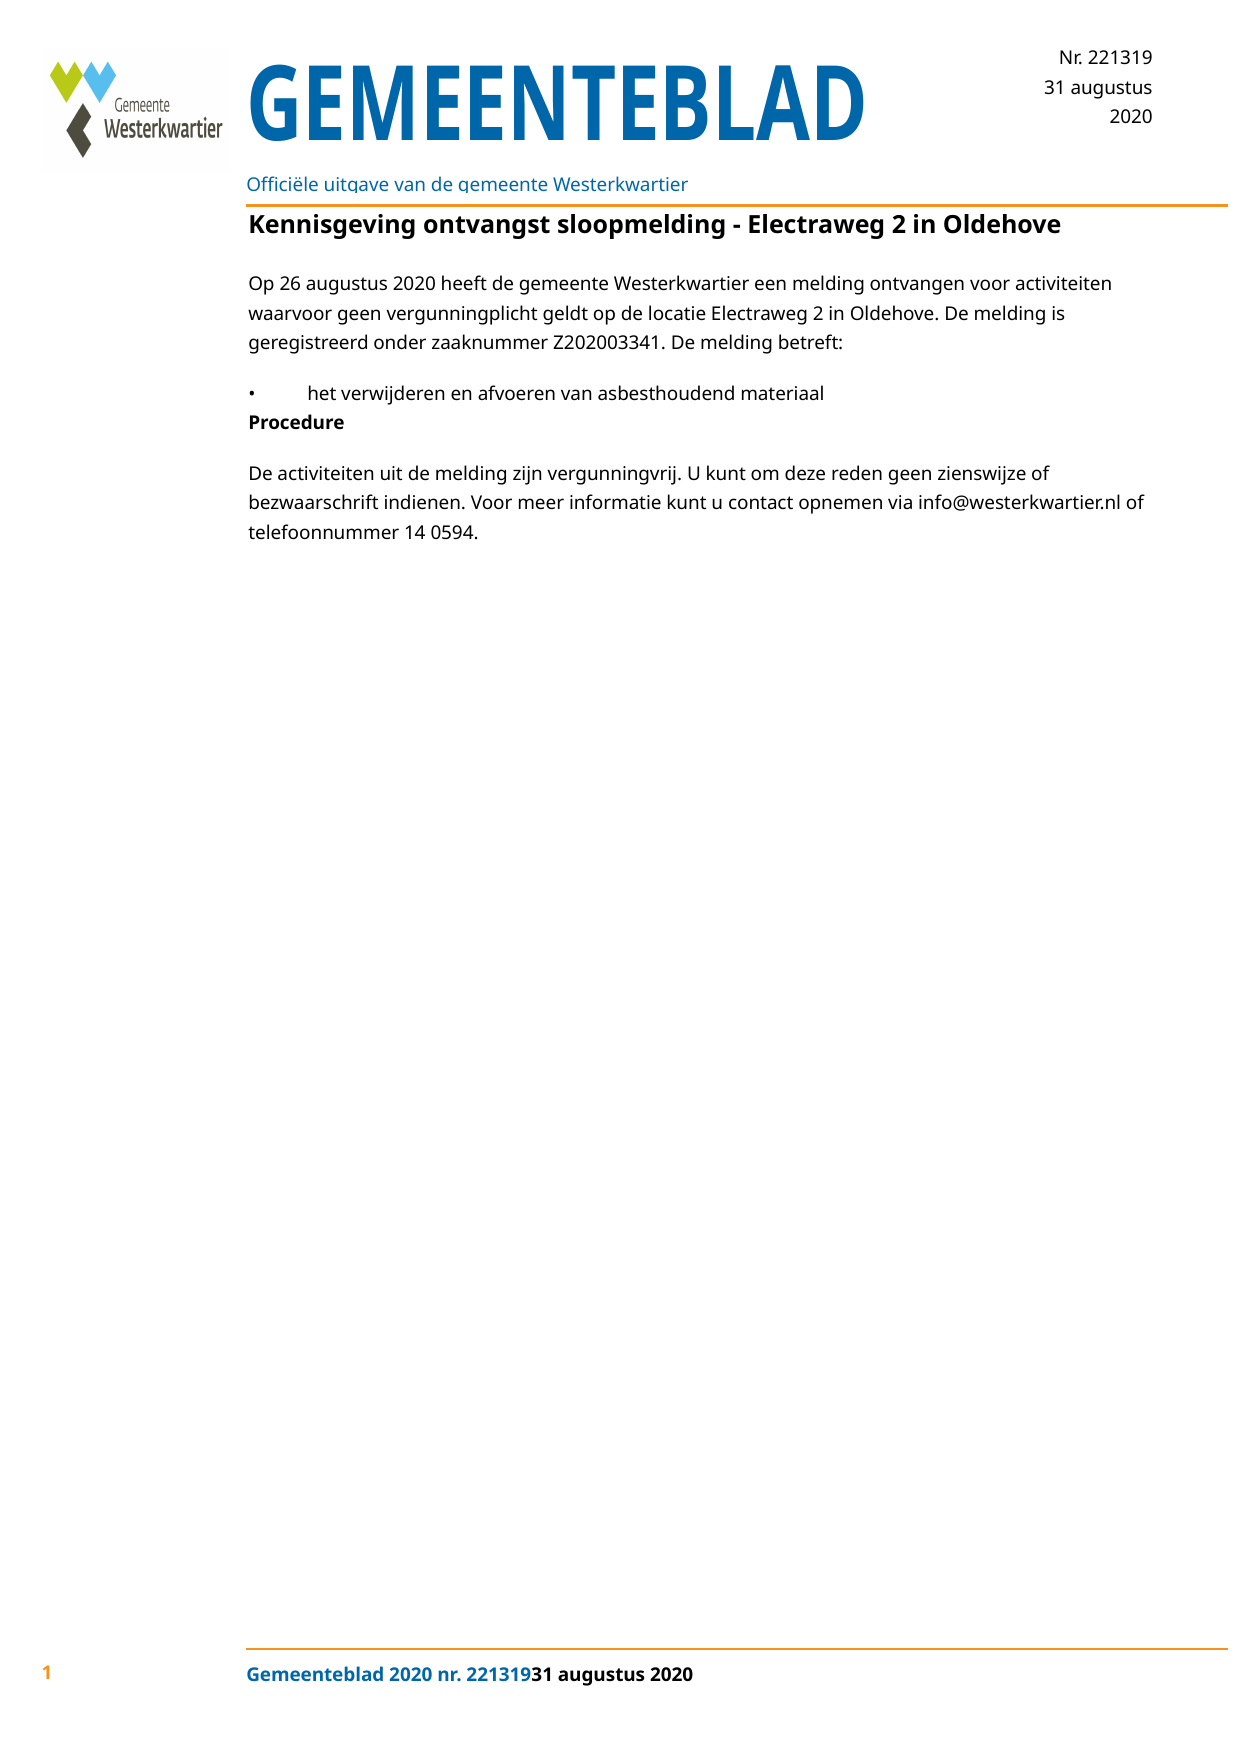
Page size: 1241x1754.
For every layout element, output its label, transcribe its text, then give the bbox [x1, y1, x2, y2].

text Kennisgeving ontvangst sloopmelding - Electraweg 2 in Oldehove [248, 207, 1152, 241]
picture [41, 47, 231, 172]
text Op 26 augustus 2020 heeft de gemeente Westerkwartier een melding ontvangen voor activiteiten waarvoor geen vergunningplicht geldt op de locatie Electraweg 2 in Oldehove. De melding is geregistreerd onder zaaknummer Z202003341. De melding betreft: [248, 270, 1152, 355]
text De activiteiten uit de melding zijn vergunningvrij. U kunt om deze reden geen zienswijze of bezwaarschrift indienen. Voor meer informatie kunt u contact opnemen via info@westerkwartier.nl of telefoonnummer 14 0594. [248, 460, 1152, 545]
list het verwijderen en afvoeren van asbesthoudend materiaal [248, 380, 1152, 406]
text Procedure [248, 409, 1152, 435]
